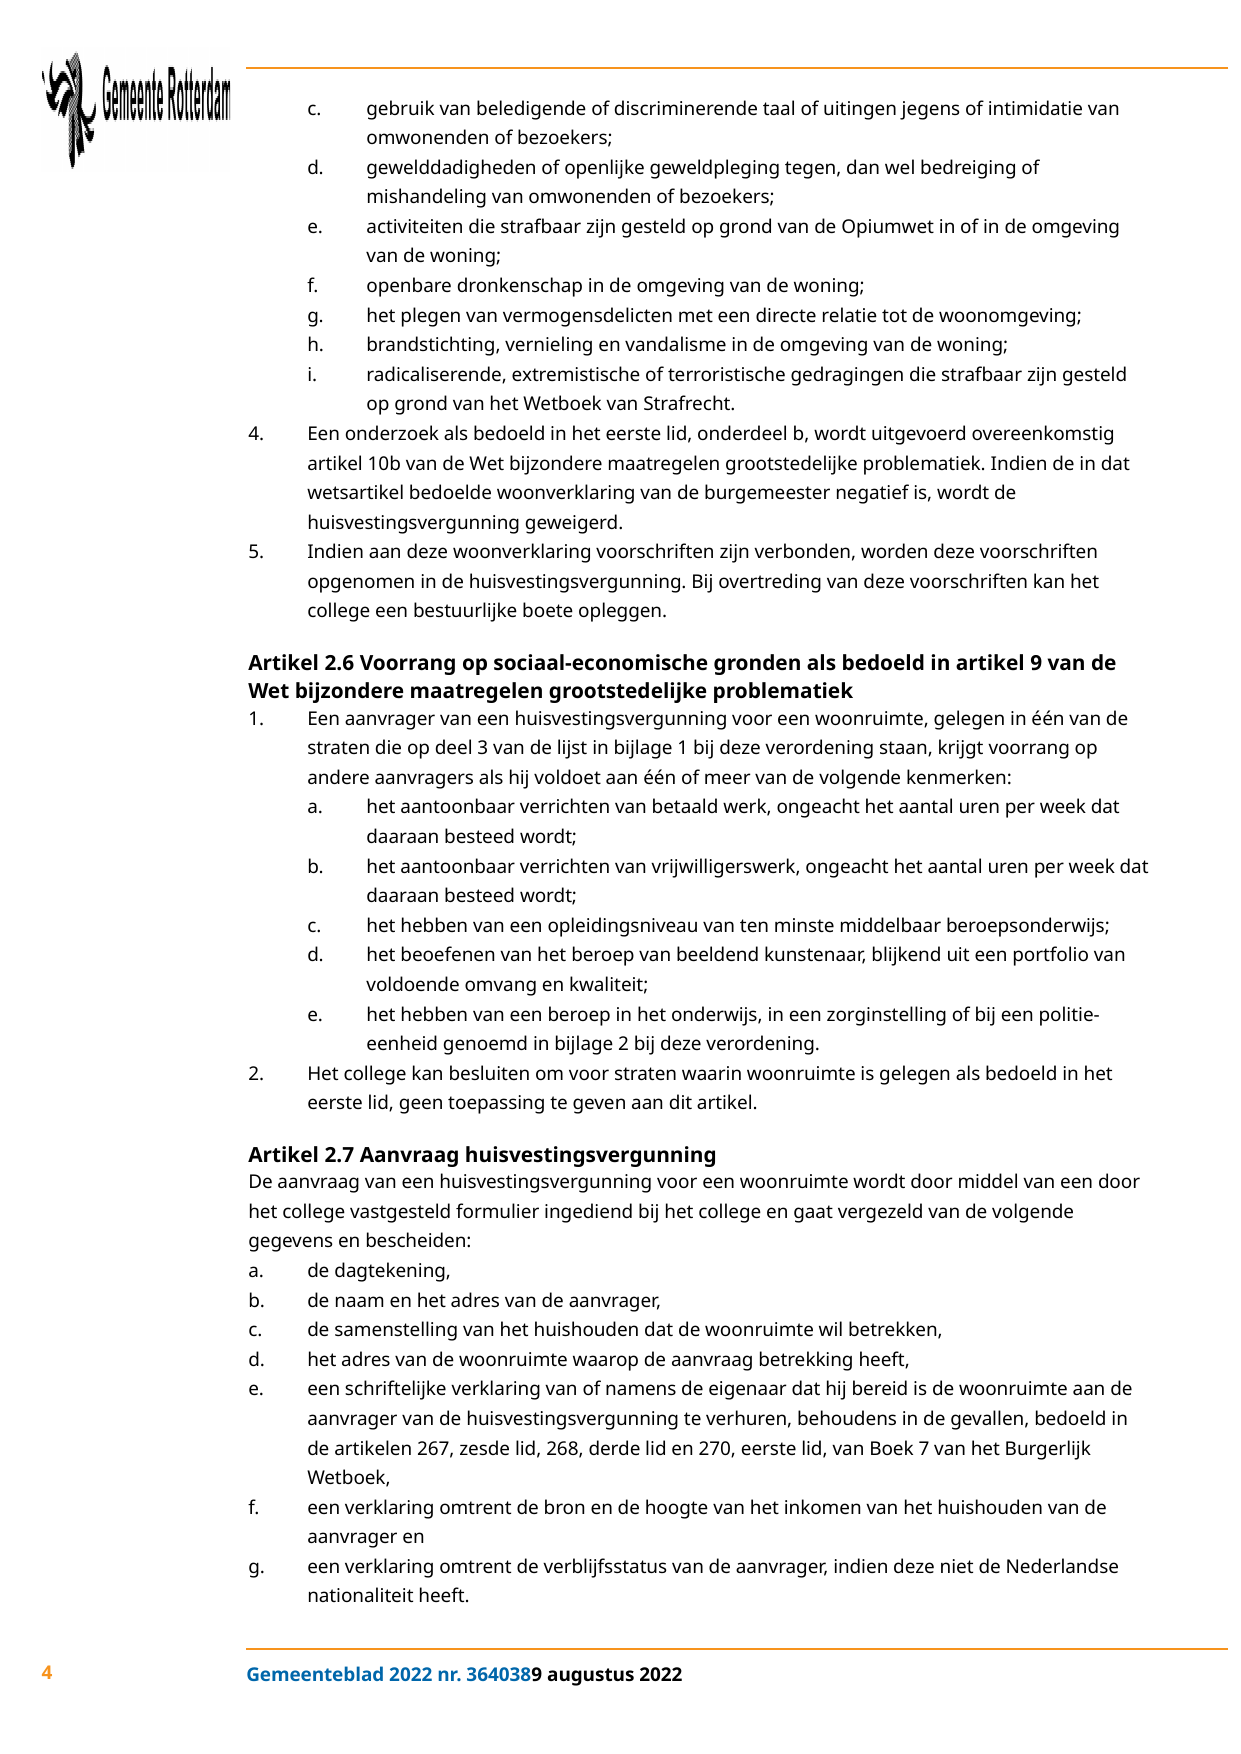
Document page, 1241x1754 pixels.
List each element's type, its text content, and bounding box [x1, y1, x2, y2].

list de dagtekening, [248, 1257, 1152, 1283]
list het beoefenen van het beroep van beeldend kunstenaar, blijkend uit een portfolio van voldoende omvang en kwaliteit; [307, 942, 1152, 997]
list de naam en het adres van de aanvrager, [248, 1287, 1152, 1312]
text Artikel 2.7 Aanvraag huisvestingsvergunning [248, 1140, 1152, 1168]
list een verklaring omtrent de bron en de hoogte van het inkomen van het huishouden van de aanvrager en [248, 1494, 1152, 1549]
list brandstichting, vernieling en vandalisme in de omgeving van de woning; [307, 331, 1152, 357]
list het hebben van een beroep in het onderwijs, in een zorginstelling of bij een politie-eenheid genoemd in bijlage 2 bij deze verordening. [307, 1001, 1152, 1056]
text Artikel 2.6 Voorrang op sociaal-economische gronden als bedoeld in artikel 9 van de Wet bijzondere maatregelen grootstedelijke problematiek [248, 648, 1152, 705]
picture [41, 47, 231, 172]
list Indien aan deze woonverklaring voorschriften zijn verbonden, worden deze voorschriften opgenomen in de huisvestingsvergunning. Bij overtreding van deze voorschriften kan het college een bestuurlijke boete opleggen. [248, 538, 1152, 623]
list een schriftelijke verklaring van of namens de eigenaar dat hij bereid is de woonruimte aan de aanvrager van de huisvestingsvergunning te verhuren, behoudens in de gevallen, bedoeld in de artikelen 267, zesde lid, 268, derde lid en 270, eerste lid, van Boek 7 van het Burgerlijk Wetboek, [248, 1376, 1152, 1490]
text De aanvraag van een huisvestingsvergunning voor een woonruimte wordt door middel van een door het college vastgesteld formulier ingediend bij het college en gaat vergezeld van de volgende gegevens en bescheiden: [248, 1168, 1152, 1253]
list het aantoonbaar verrichten van vrijwilligerswerk, ongeacht het aantal uren per week dat daaraan besteed wordt; [307, 853, 1152, 908]
list de samenstelling van het huishouden dat de woonruimte wil betrekken, [248, 1316, 1152, 1342]
list Het college kan besluiten om voor straten waarin woonruimte is gelegen als bedoeld in het eerste lid, geen toepassing te geven aan dit artikel. [248, 1060, 1152, 1115]
list het adres van de woonruimte waarop de aanvraag betrekking heeft, [248, 1346, 1152, 1372]
list Een aanvrager van een huisvestingsvergunning voor een woonruimte, gelegen in één van de straten die op deel 3 van de lijst in bijlage 1 bij deze verordening staan, krijgt voorrang op andere aanvragers als hij voldoet aan één of meer van de volgende kenmerken: [248, 705, 1152, 790]
list radicaliserende, extremistische of terroristische gedragingen die strafbaar zijn gesteld op grond van het Wetboek van Strafrecht. [307, 361, 1152, 416]
list openbare dronkenschap in de omgeving van de woning; [307, 272, 1152, 298]
list het aantoonbaar verrichten van betaald werk, ongeacht het aantal uren per week dat daaraan besteed wordt; [307, 794, 1152, 849]
list gewelddadigheden of openlijke geweldpleging tegen, dan wel bedreiging of mishandeling van omwonenden of bezoekers; [307, 154, 1152, 209]
list het plegen van vermogensdelicten met een directe relatie tot de woonomgeving; [307, 302, 1152, 328]
list gebruik van beledigende of discriminerende taal of uitingen jegens of intimidatie van omwonenden of bezoekers; [307, 95, 1152, 150]
list Een onderzoek als bedoeld in het eerste lid, onderdeel b, wordt uitgevoerd overeenkomstig artikel 10b van de Wet bijzondere maatregelen grootstedelijke problematiek. Indien de in dat wetsartikel bedoelde woonverklaring van de burgemeester negatief is, wordt de huisvestingsvergunning geweigerd. [248, 420, 1152, 535]
list het hebben van een opleidingsniveau van ten minste middelbaar beroepsonderwijs; [307, 912, 1152, 938]
list een verklaring omtrent de verblijfsstatus van de aanvrager, indien deze niet de Nederlandse nationaliteit heeft. [248, 1553, 1152, 1608]
list activiteiten die strafbaar zijn gesteld op grond van de Opiumwet in of in de omgeving van de woning; [307, 213, 1152, 268]
